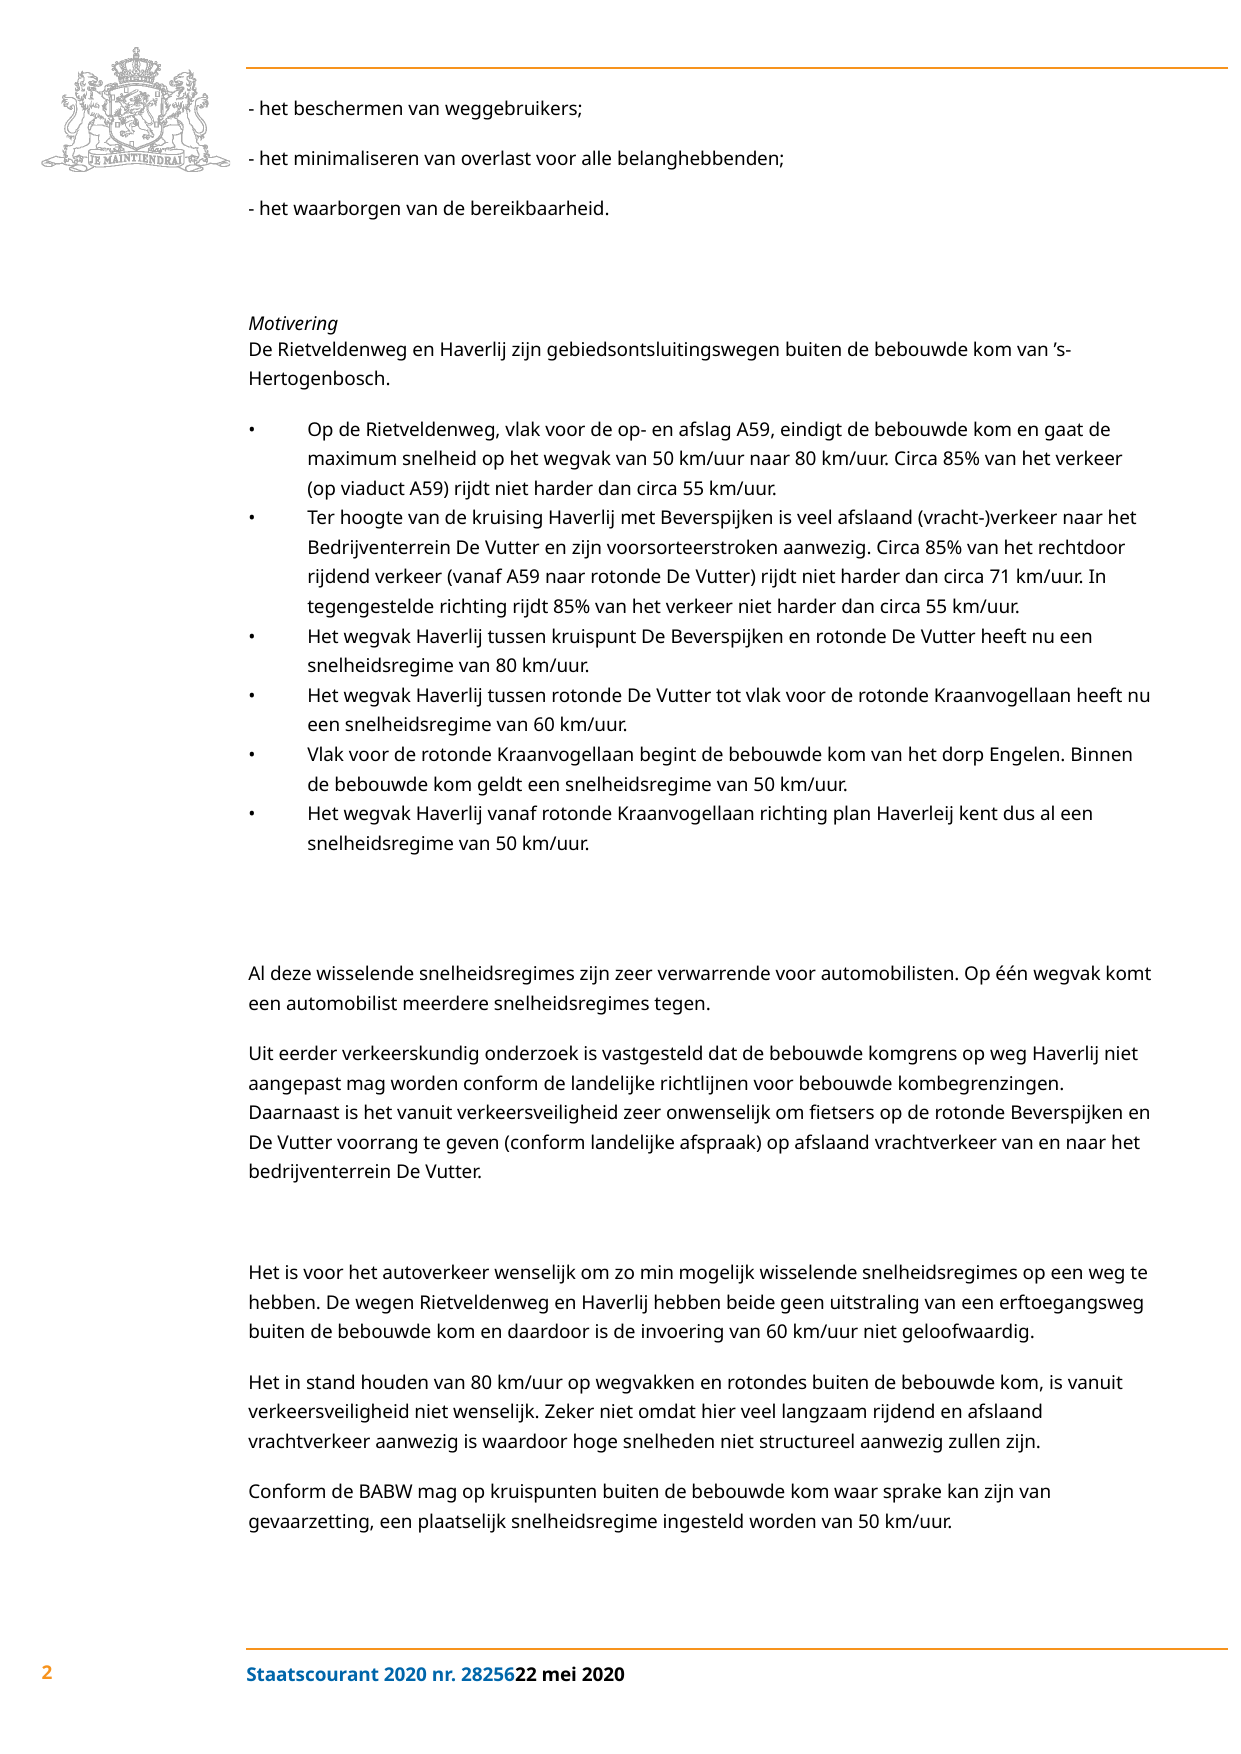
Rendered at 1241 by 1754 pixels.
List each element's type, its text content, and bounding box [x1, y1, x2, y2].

text De Rietveldenweg en Haverlij zijn gebiedsontsluitingswegen buiten de bebouwde kom van ’s-Hertogenbosch. [248, 336, 1152, 391]
text - het minimaliseren van overlast voor alle belanghebbenden; [248, 145, 1152, 171]
text Conform de BABW mag op kruispunten buiten de bebouwde kom waar sprake kan zijn van gevaarzetting, een plaatselijk snelheidsregime ingesteld worden van 50 km/uur. [248, 1479, 1152, 1534]
list Het wegvak Haverlij tussen kruispunt De Beverspijken en rotonde De Vutter heeft nu een snelheidsregime van 80 km/uur. [248, 623, 1152, 678]
text Het in stand houden van 80 km/uur op wegvakken en rotondes buiten de bebouwde kom, is vanuit verkeersveiligheid niet wenselijk. Zeker niet omdat hier veel langzaam rijdend en afslaand vrachtverkeer aanwezig is waardoor hoge snelheden niet structureel aanwezig zullen zijn. [248, 1369, 1152, 1454]
list Ter hoogte van de kruising Haverlij met Beverspijken is veel afslaand (vracht-)verkeer naar het Bedrijventerrein De Vutter en zijn voorsorteerstroken aanwezig. Circa 85% van het rechtdoor rijdend verkeer (vanaf A59 naar rotonde De Vutter) rijdt niet harder dan circa 71 km/uur. In tegengestelde richting rijdt 85% van het verkeer niet harder dan circa 55 km/uur. [248, 504, 1152, 619]
list Vlak voor de rotonde Kraanvogellaan begint de bebouwde kom van het dorp Engelen. Binnen de bebouwde kom geldt een snelheidsregime van 50 km/uur. [248, 741, 1152, 796]
list Op de Rietveldenweg, vlak voor de op- en afslag A59, eindigt de bebouwde kom en gaat de maximum snelheid op het wegvak van 50 km/uur naar 80 km/uur. Circa 85% van het verkeer (op viaduct A59) rijdt niet harder dan circa 55 km/uur. [248, 416, 1152, 501]
text - het beschermen van weggebruikers; [248, 95, 1152, 121]
text Al deze wisselende snelheidsregimes zijn zeer verwarrende voor automobilisten. Op één wegvak komt een automobilist meerdere snelheidsregimes tegen. [248, 960, 1152, 1016]
text Het is voor het autoverkeer wenselijk om zo min mogelijk wisselende snelheidsregimes op een weg te hebben. De wegen Rietveldenweg en Haverlij hebben beide geen uitstraling van een erftoegangsweg buiten de bebouwde kom en daardoor is de invoering van 60 km/uur niet geloofwaardig. [248, 1259, 1152, 1344]
picture [41, 47, 231, 172]
text Motivering [248, 310, 1152, 336]
text Uit eerder verkeerskundig onderzoek is vastgesteld dat de bebouwde komgrens op weg Haverlij niet aangepast mag worden conform de landelijke richtlijnen voor bebouwde kombegrenzingen. Daarnaast is het vanuit verkeersveiligheid zeer onwenselijk om fietsers op de rotonde Beverspijken en De Vutter voorrang te geven (conform landelijke afspraak) op afslaand vrachtverkeer van en naar het bedrijventerrein De Vutter. [248, 1040, 1152, 1184]
list Het wegvak Haverlij tussen rotonde De Vutter tot vlak voor de rotonde Kraanvogellaan heeft nu een snelheidsregime van 60 km/uur. [248, 682, 1152, 737]
list Het wegvak Haverlij vanaf rotonde Kraanvogellaan richting plan Haverleij kent dus al een snelheidsregime van 50 km/uur. [248, 800, 1152, 856]
text - het waarborgen van de bereikbaarheid. [248, 196, 1152, 221]
